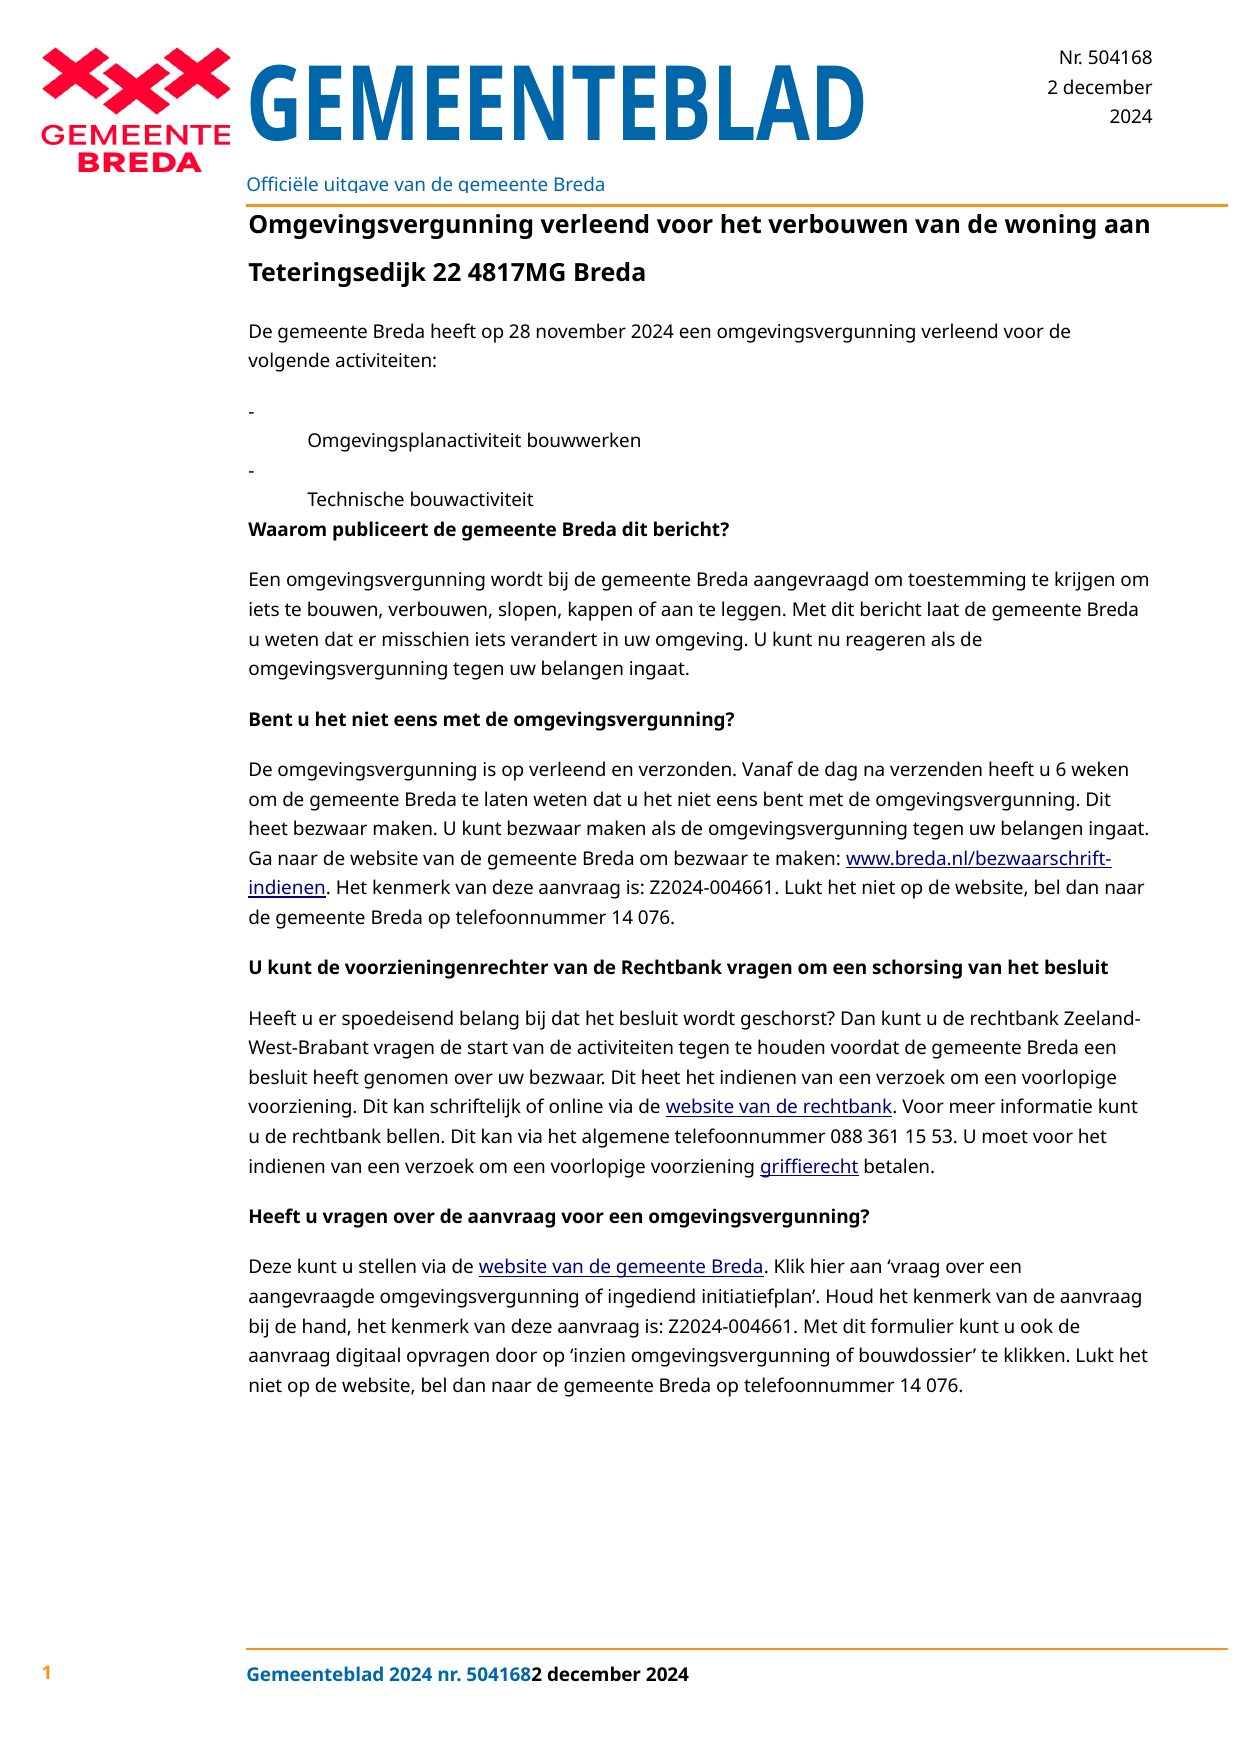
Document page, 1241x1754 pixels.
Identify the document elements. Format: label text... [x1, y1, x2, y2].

text De omgevingsvergunning is op verleend en verzonden. Vanaf de dag na verzenden heeft u 6 weken om de gemeente Breda te laten weten dat u het niet eens bent met de omgevingsvergunning. Dit heet bezwaar maken. U kunt bezwaar maken als de omgevingsvergunning tegen uw belangen ingaat. Ga naar de website van de gemeente Breda om bezwaar te maken: www.breda.nl/bezwaarschrift-indienen. Het kenmerk van deze aanvraag is: Z2024-004661. Lukt het niet op de website, bel dan naar de gemeente Breda op telefoonnummer 14 076. [248, 756, 1152, 930]
text U kunt de voorzieningenrechter van de Rechtbank vragen om een schorsing van het besluit [248, 954, 1152, 980]
list Technische bouwactiviteit [248, 487, 1152, 512]
text Bent u het niet eens met de omgevingsvergunning? [248, 706, 1152, 732]
list Omgevingsplanactiviteit bouwwerken [248, 427, 1152, 453]
text Omgevingsvergunning verleend voor het verbouwen van de woning aan Teteringsedijk 22 4817MG Breda [248, 207, 1152, 288]
text Een omgevingsvergunning wordt bij de gemeente Breda aangevraagd om toestemming te krijgen om iets te bouwen, verbouwen, slopen, kappen of aan te leggen. Met dit bericht laat de gemeente Breda u weten dat er misschien iets verandert in uw omgeving. U kunt nu reageren als de omgevingsvergunning tegen uw belangen ingaat. [248, 567, 1152, 681]
text Deze kunt u stellen via de website van de gemeente Breda. Klik hier aan ‘vraag over een aangevraagde omgevingsvergunning of ingediend initiatiefplan’. Houd het kenmerk van de aanvraag bij de hand, het kenmerk van deze aanvraag is: Z2024-004661. Met dit formulier kunt u ook de aanvraag digitaal opvragen door op ‘inzien omgevingsvergunning of bouwdossier’ te klikken. Lukt het niet op de website, bel dan naar de gemeente Breda op telefoonnummer 14 076. [248, 1254, 1152, 1398]
text De gemeente Breda heeft op 28 november 2024 een omgevingsvergunning verleend voor de volgende activiteiten: [248, 318, 1152, 373]
text Waarom publiceert de gemeente Breda dit bericht? [248, 516, 1152, 542]
picture [41, 47, 231, 172]
text Heeft u vragen over de aanvraag voor een omgevingsvergunning? [248, 1203, 1152, 1229]
text Heeft u er spoedeisend belang bij dat het besluit wordt geschorst? Dan kunt u de rechtbank Zeeland-West-Brabant vragen de start van de activiteiten tegen te houden voordat de gemeente Breda een besluit heeft genomen over uw bezwaar. Dit heet het indienen van een verzoek om een voorlopige voorziening. Dit kan schriftelijk of online via de website van de rechtbank. Voor meer informatie kunt u de rechtbank bellen. Dit kan via het algemene telefoonnummer 088 361 15 53. U moet voor het indienen van een verzoek om een voorlopige voorziening griffierecht betalen. [248, 1005, 1152, 1179]
